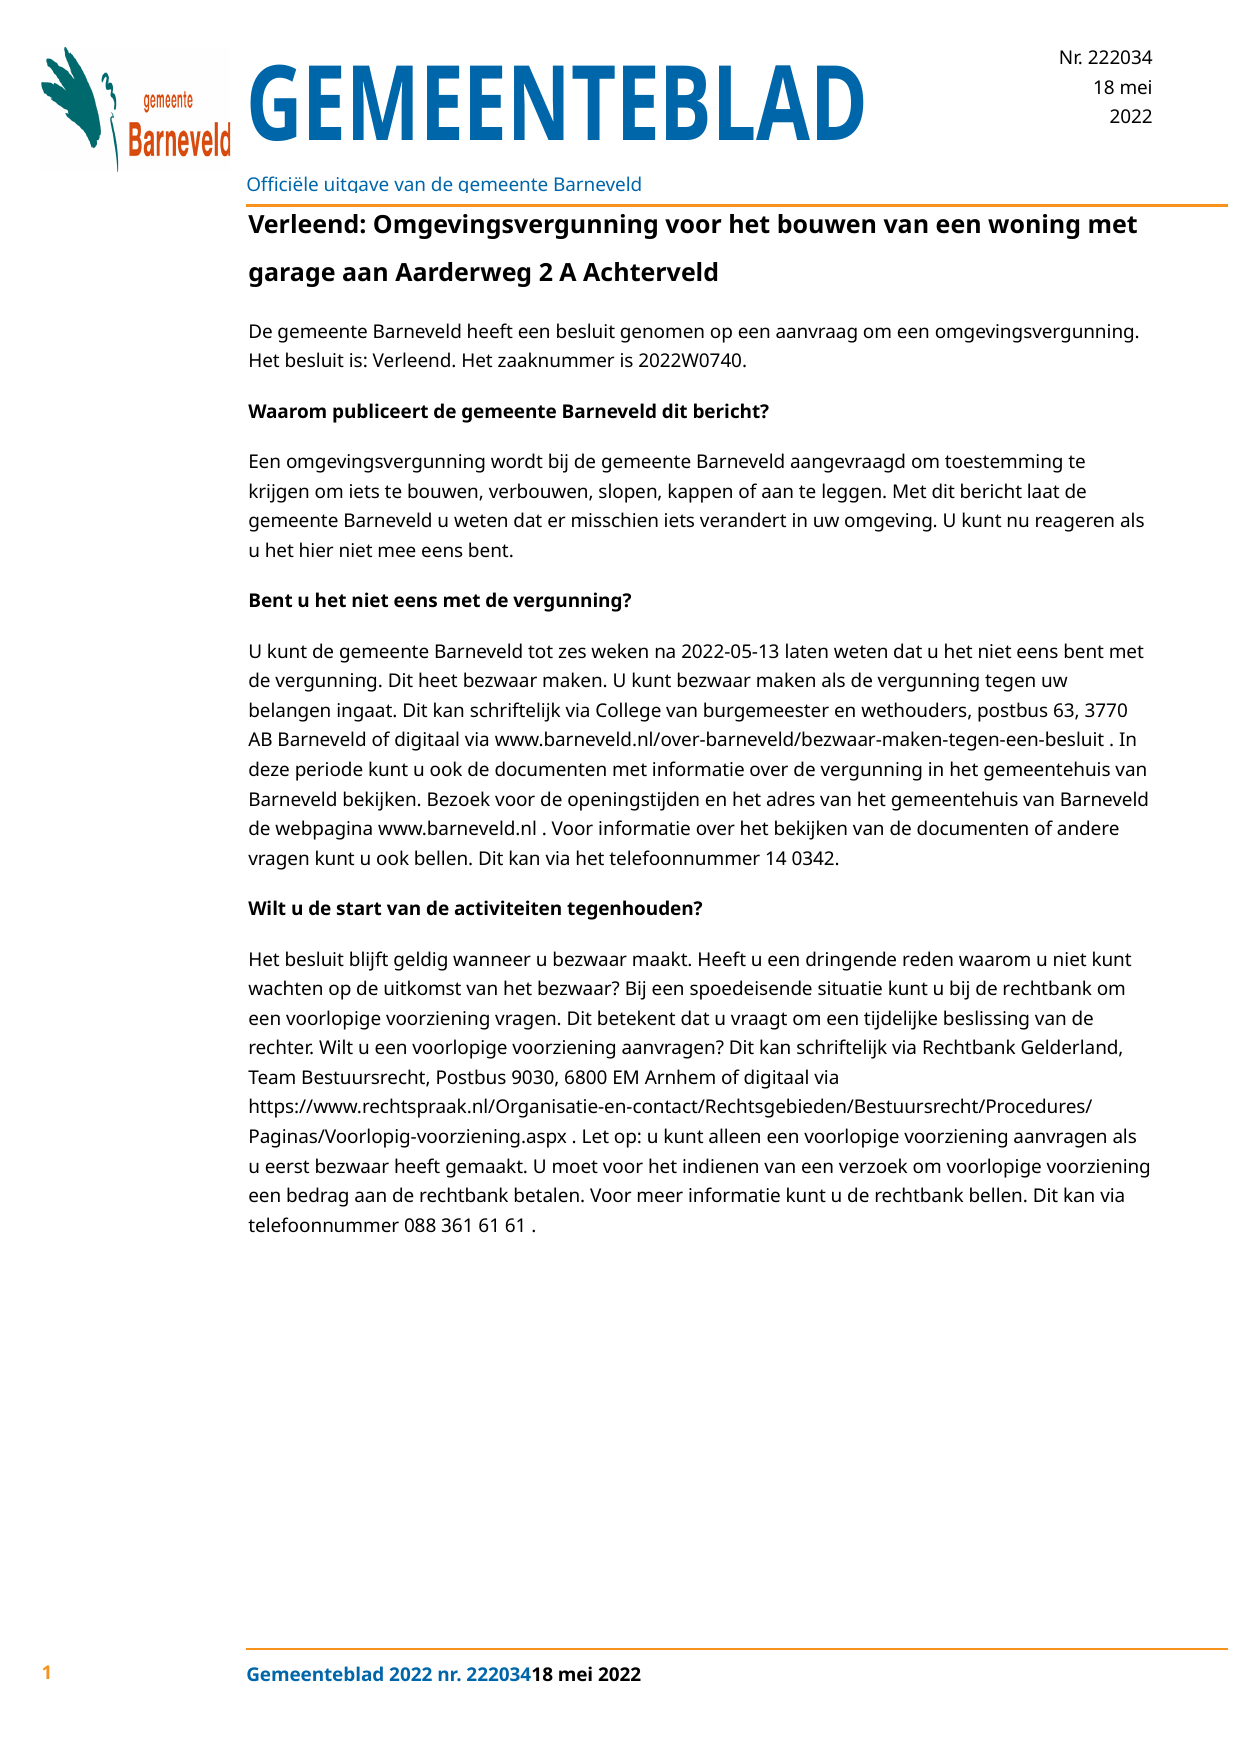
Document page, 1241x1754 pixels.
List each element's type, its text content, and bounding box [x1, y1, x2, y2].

text Waarom publiceert de gemeente Barneveld dit bericht? [248, 398, 1152, 424]
picture [41, 47, 231, 172]
text Het besluit blijft geldig wanneer u bezwaar maakt. Heeft u een dringende reden waarom u niet kunt wachten op de uitkomst van het bezwaar? Bij een spoedeisende situatie kunt u bij de rechtbank om een voorlopige voorziening vragen. Dit betekent dat u vraagt om een tijdelijke beslissing van de rechter. Wilt u een voorlopige voorziening aanvragen? Dit kan schriftelijk via Rechtbank Gelderland, Team Bestuursrecht, Postbus 9030, 6800 EM Arnhem of digitaal via https://www.rechtspraak.nl/Organisatie-en-contact/Rechtsgebieden/Bestuursrecht/Procedures/Paginas/Voorlopig-voorziening.aspx . Let op: u kunt alleen een voorlopige voorziening aanvragen als u eerst bezwaar heeft gemaakt. U moet voor het indienen van een verzoek om voorlopige voorziening een bedrag aan de rechtbank betalen. Voor meer informatie kunt u de rechtbank bellen. Dit kan via telefoonnummer 088 361 61 61 . [248, 946, 1152, 1238]
text U kunt de gemeente Barneveld tot zes weken na 2022-05-13 laten weten dat u het niet eens bent met de vergunning. Dit heet bezwaar maken. U kunt bezwaar maken als de vergunning tegen uw belangen ingaat. Dit kan schriftelijk via College van burgemeester en wethouders, postbus 63, 3770 AB Barneveld of digitaal via www.barneveld.nl/over-barneveld/bezwaar-maken-tegen-een-besluit . In deze periode kunt u ook de documenten met informatie over de vergunning in het gemeentehuis van Barneveld bekijken. Bezoek voor de openingstijden en het adres van het gemeentehuis van Barneveld de webpagina www.barneveld.nl . Voor informatie over het bekijken van de documenten of andere vragen kunt u ook bellen. Dit kan via het telefoonnummer 14 0342. [248, 638, 1152, 871]
text Wilt u de start van de activiteiten tegenhouden? [248, 895, 1152, 921]
text De gemeente Barneveld heeft een besluit genomen op een aanvraag om een omgevingsvergunning. Het besluit is: Verleend. Het zaaknummer is 2022W0740. [248, 318, 1152, 373]
text Verleend: Omgevingsvergunning voor het bouwen van een woning met garage aan Aarderweg 2 A Achterveld [248, 207, 1152, 288]
text Een omgevingsvergunning wordt bij de gemeente Barneveld aangevraagd om toestemming te krijgen om iets te bouwen, verbouwen, slopen, kappen of aan te leggen. Met dit bericht laat de gemeente Barneveld u weten dat er misschien iets verandert in uw omgeving. U kunt nu reageren als u het hier niet mee eens bent. [248, 448, 1152, 563]
text Bent u het niet eens met de vergunning? [248, 587, 1152, 613]
